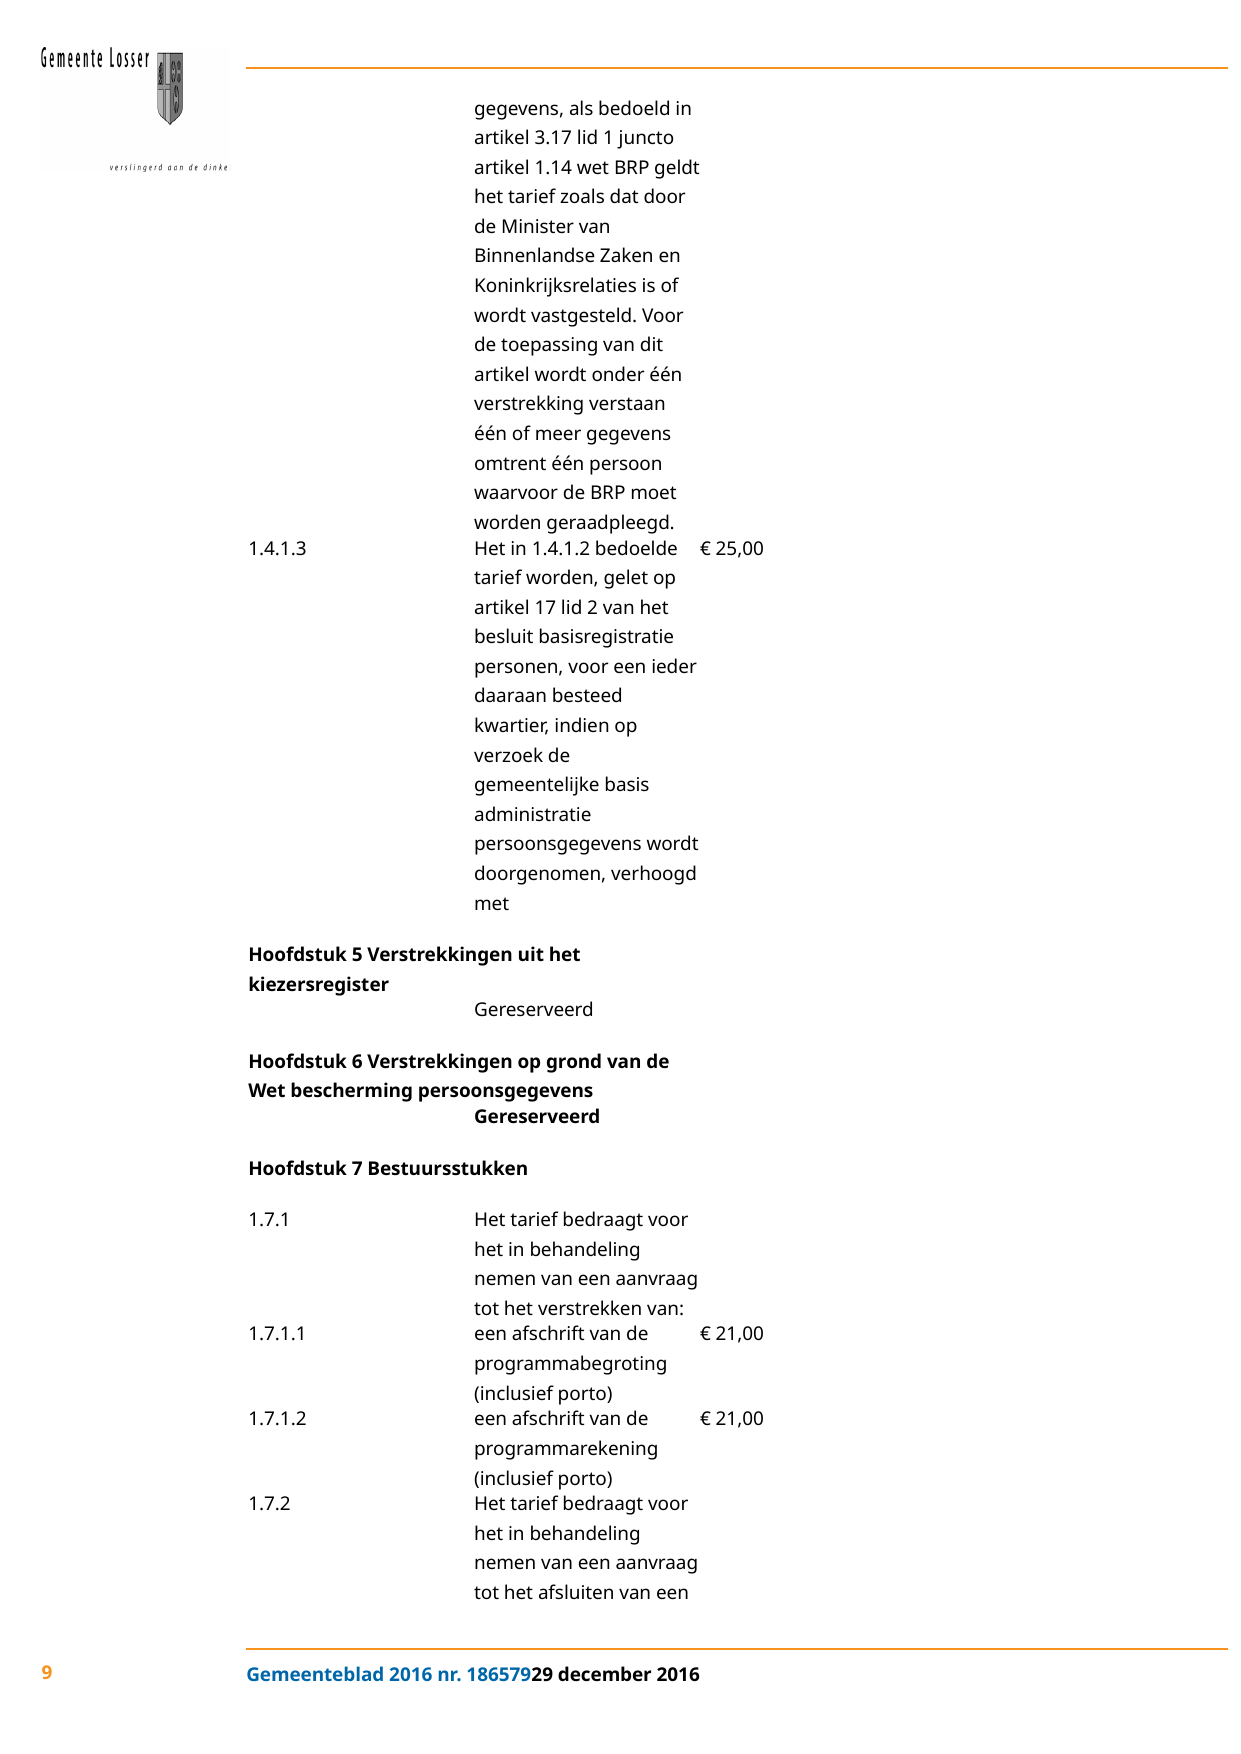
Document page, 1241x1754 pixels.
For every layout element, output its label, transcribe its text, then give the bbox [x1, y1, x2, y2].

table_cell 1.7.1.2 [248, 1406, 474, 1490]
table_cell Het in 1.4.1.2 bedoelde tarief worden, gelet op artikel 17 lid 2 van het besluit basisregistratie personen, voor een ieder daaraan besteed kwartier, indien op verzoek de gemeentelijke basis administratie persoonsgegevens wordt doorgenomen, verhoogd met [474, 535, 700, 915]
table_cell [474, 915, 700, 941]
table_cell [700, 1129, 926, 1155]
table_cell [700, 1022, 926, 1048]
table_cell 1.4.1.3 [248, 535, 474, 915]
table_cell [248, 1022, 474, 1048]
table_cell € 25,00 [700, 535, 926, 915]
table_cell Het tarief bedraagt voor het in behandeling nemen van een aanvraag tot het afsluiten van een [474, 1490, 700, 1605]
table_cell een afschrift van de programmarekening (inclusief porto) [474, 1406, 700, 1490]
table_cell Hoofdstuk 7 Bestuursstukken [248, 1155, 700, 1180]
table_cell 1.7.1 [248, 1206, 474, 1321]
table_cell [700, 1206, 926, 1321]
table_cell Hoofdstuk 6 Verstrekkingen op grond van de Wet bescherming persoonsgegevens [248, 1048, 700, 1103]
table_cell [700, 996, 926, 1022]
table_cell gegevens, als bedoeld in artikel 3.17 lid 1 juncto artikel 1.14 wet BRP geldt het tarief zoals dat door de Minister van Binnenlandse Zaken en Koninkrijksrelaties is of wordt vastgesteld. Voor de toepassing van dit artikel wordt onder één verstrekking verstaan één of meer gegevens omtrent één persoon waarvoor de BRP moet worden geraadpleegd. [474, 95, 700, 535]
table_cell [474, 1180, 700, 1206]
table_cell € 21,00 [700, 1406, 926, 1490]
table_cell [474, 1129, 700, 1155]
table_cell 1.7.2 [248, 1490, 474, 1605]
table_cell [700, 915, 926, 941]
table_cell € 21,00 [700, 1321, 926, 1406]
table_cell [700, 1103, 926, 1129]
table_cell Gereserveerd [474, 1103, 700, 1129]
table_cell [248, 1129, 474, 1155]
table_cell Hoofdstuk 5 Verstrekkingen uit het kiezersregister [248, 941, 700, 996]
table_cell 1.7.1.1 [248, 1321, 474, 1406]
table_cell [248, 1180, 474, 1206]
table_cell Gereserveerd [474, 996, 700, 1022]
table_cell [248, 915, 474, 941]
table_cell [700, 1180, 926, 1206]
table_cell een afschrift van de programmabegroting (inclusief porto) [474, 1321, 700, 1406]
table_cell Het tarief bedraagt voor het in behandeling nemen van een aanvraag tot het verstrekken van: [474, 1206, 700, 1321]
table_cell [248, 1103, 474, 1129]
table_cell [248, 996, 474, 1022]
table_cell [700, 95, 926, 535]
picture [41, 47, 231, 172]
table_cell [700, 1490, 926, 1605]
table_cell [248, 95, 474, 535]
table_cell [474, 1022, 700, 1048]
